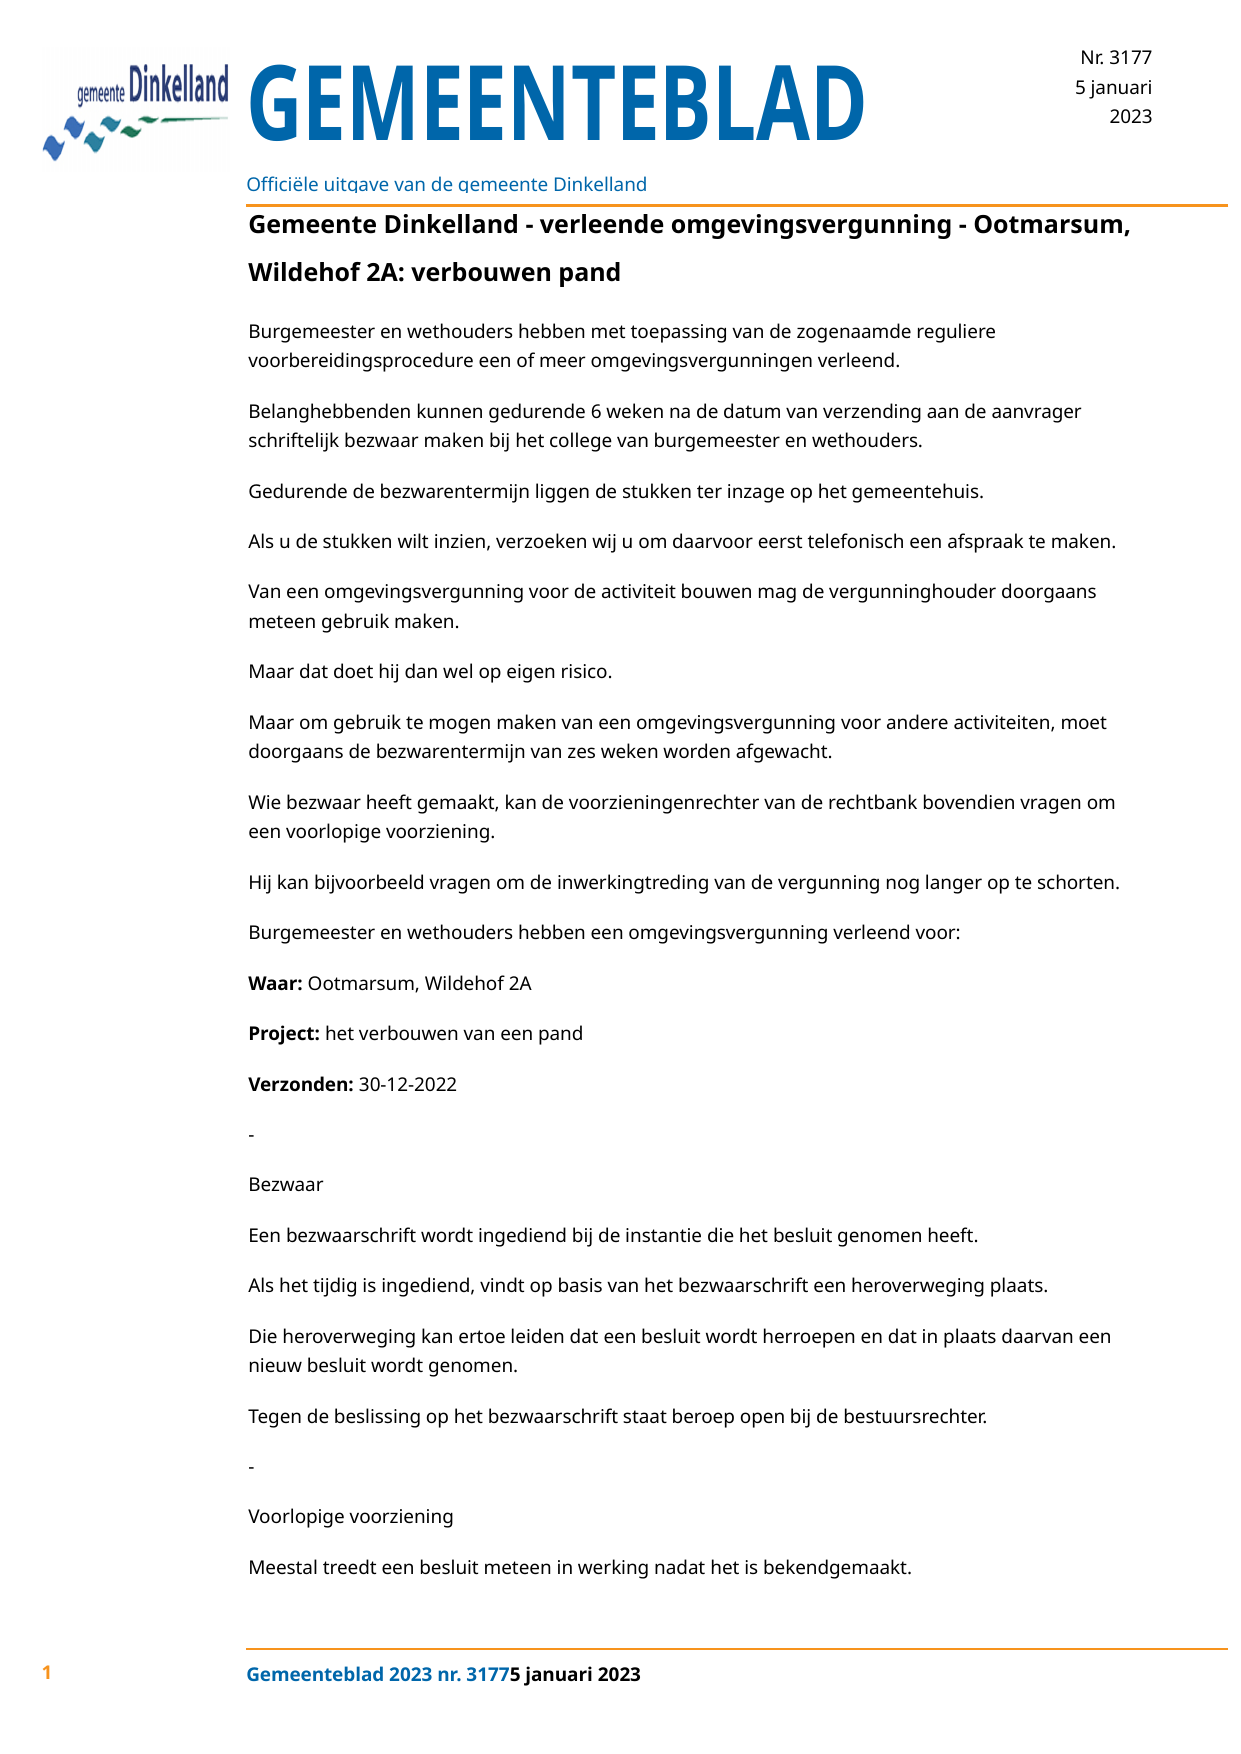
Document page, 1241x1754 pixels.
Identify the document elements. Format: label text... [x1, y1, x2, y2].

text Project: het verbouwen van een pand [248, 1020, 1152, 1046]
picture [41, 47, 231, 172]
text Gedurende de bezwarentermijn liggen de stukken ter inzage op het gemeentehuis. [248, 478, 1152, 504]
text Als het tijdig is ingediend, vindt op basis van het bezwaarschrift een heroverweging plaats. [248, 1272, 1152, 1298]
text Verzonden: 30-12-2022 [248, 1071, 1152, 1097]
text Voorlopige voorziening [248, 1504, 1152, 1529]
text Waar: Ootmarsum, Wildehof 2A [248, 970, 1152, 996]
text Bezwaar [248, 1172, 1152, 1197]
text Als u de stukken wilt inzien, verzoeken wij u om daarvoor eerst telefonisch een afspraak te maken. [248, 528, 1152, 554]
text Burgemeester en wethouders hebben een omgevingsvergunning verleend voor: [248, 919, 1152, 945]
text Burgemeester en wethouders hebben met toepassing van de zogenaamde reguliere voorbereidingsprocedure een of meer omgevingsvergunningen verleend. [248, 318, 1152, 373]
text Maar om gebruik te mogen maken van een omgevingsvergunning voor andere activiteiten, moet doorgaans de bezwarentermijn van zes weken worden afgewacht. [248, 709, 1152, 764]
text Hij kan bijvoorbeeld vragen om de inwerkingtreding van de vergunning nog langer op te schorten. [248, 869, 1152, 895]
text Wie bezwaar heeft gemaakt, kan de voorzieningenrechter van de rechtbank bovendien vragen om een voorlopige voorziening. [248, 789, 1152, 844]
text Gemeente Dinkelland - verleende omgevingsvergunning - Ootmarsum, Wildehof 2A: verbouwen pand [248, 207, 1152, 288]
text Belanghebbenden kunnen gedurende 6 weken na de datum van verzending aan de aanvrager schriftelijk bezwaar maken bij het college van burgemeester en wethouders. [248, 398, 1152, 453]
text - [248, 1453, 1152, 1479]
text Een bezwaarschrift wordt ingediend bij de instantie die het besluit genomen heeft. [248, 1222, 1152, 1248]
text - [248, 1121, 1152, 1147]
text Maar dat doet hij dan wel op eigen risico. [248, 659, 1152, 684]
text Meestal treedt een besluit meteen in werking nadat het is bekendgemaakt. [248, 1554, 1152, 1580]
text Van een omgevingsvergunning voor de activiteit bouwen mag de vergunninghouder doorgaans meteen gebruik maken. [248, 579, 1152, 634]
text Die heroverweging kan ertoe leiden dat een besluit wordt herroepen en dat in plaats daarvan een nieuw besluit wordt genomen. [248, 1323, 1152, 1378]
text Tegen de beslissing op het bezwaarschrift staat beroep open bij de bestuursrechter. [248, 1403, 1152, 1429]
